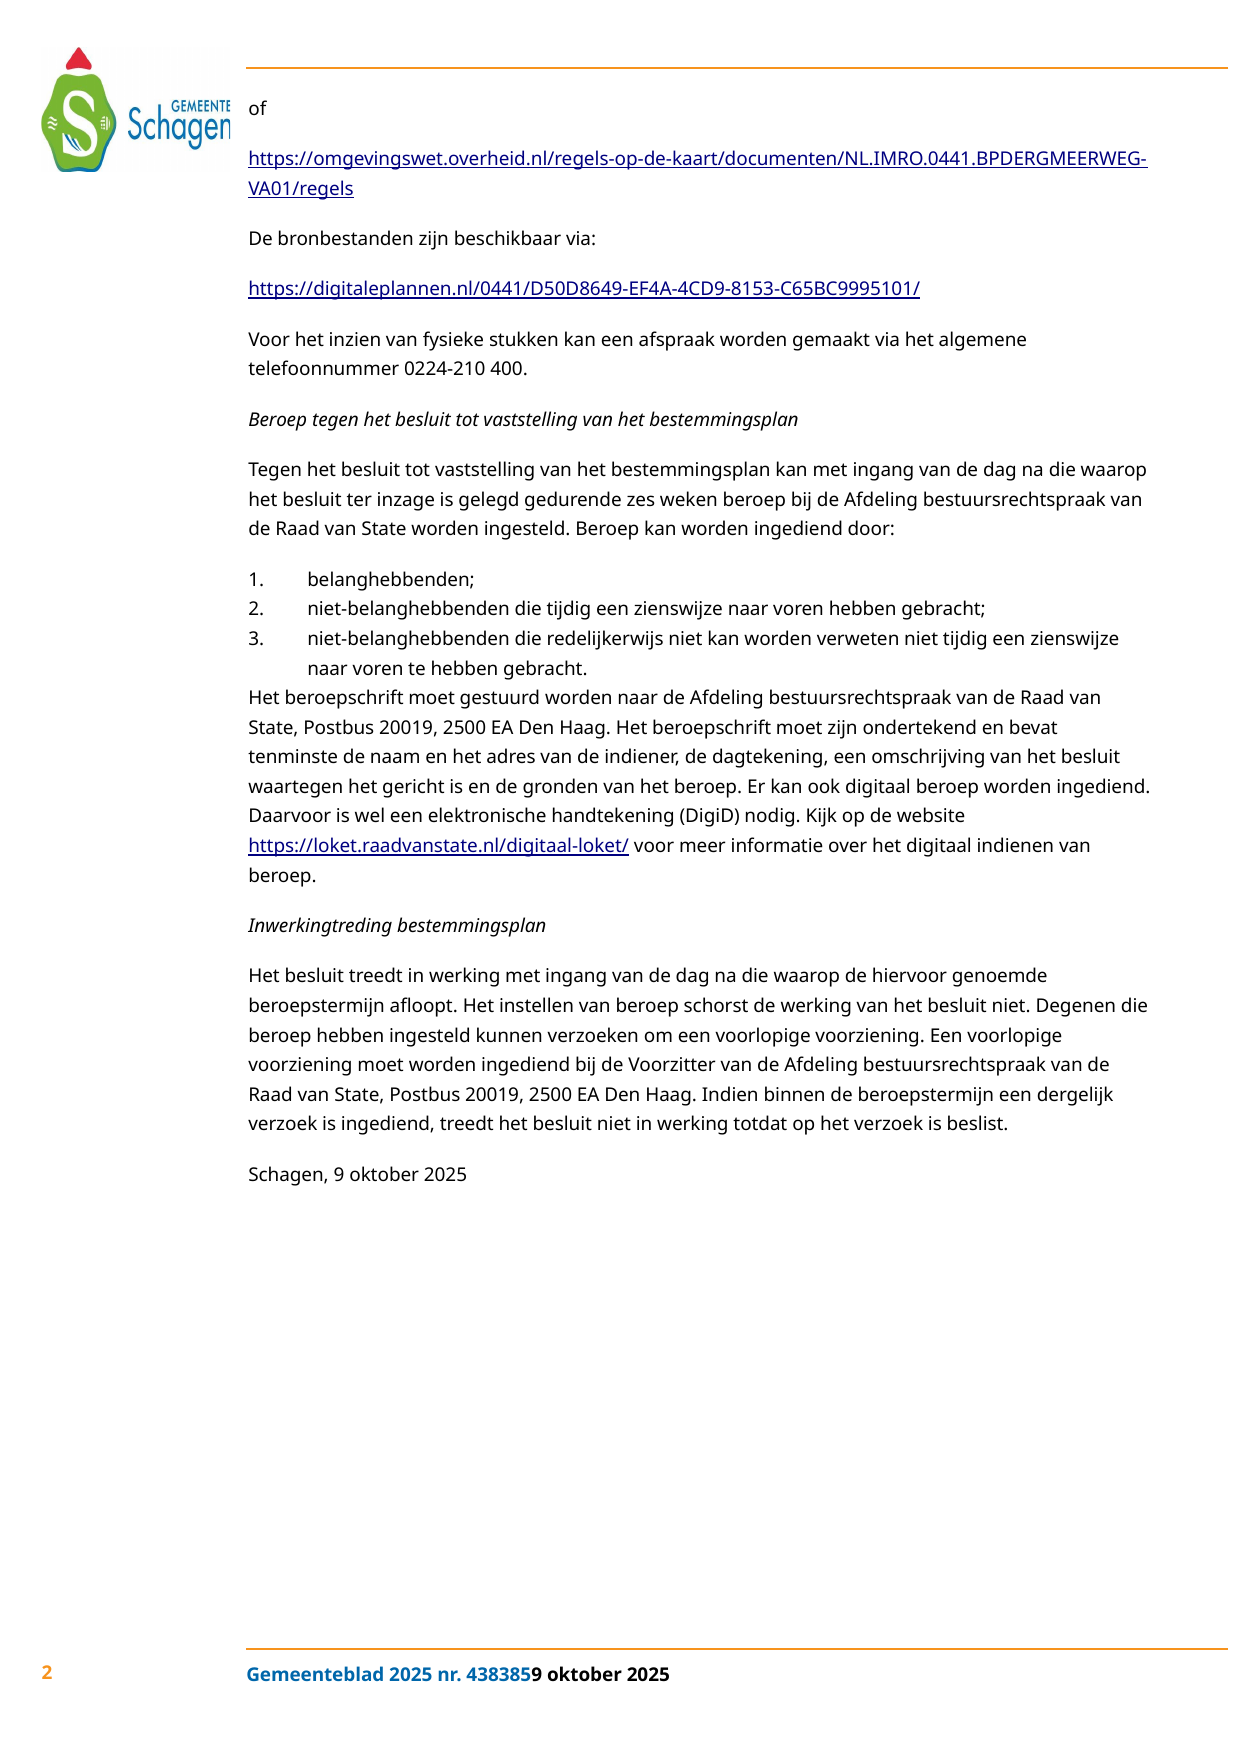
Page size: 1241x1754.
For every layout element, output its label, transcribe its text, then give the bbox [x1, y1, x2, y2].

text Schagen, 9 oktober 2025 [248, 1161, 1152, 1187]
list niet-belanghebbenden die redelijkerwijs niet kan worden verweten niet tijdig een zienswijze naar voren te hebben gebracht. [248, 625, 1152, 681]
picture [41, 47, 231, 172]
text https://omgevingswet.overheid.nl/regels-op-de-kaart/documenten/NL.IMRO.0441.BPDERGMEERWEG-VA01/regels [248, 145, 1152, 201]
list niet-belanghebbenden die tijdig een zienswijze naar voren hebben gebracht; [248, 596, 1152, 621]
text Het besluit treedt in werking met ingang van de dag na die waarop de hiervoor genoemde beroepstermijn afloopt. Het instellen van beroep schorst de werking van het besluit niet. Degenen die beroep hebben ingesteld kunnen verzoeken om een voorlopige voorziening. Een voorlopige voorziening moet worden ingediend bij de Voorzitter van de Afdeling bestuursrechtspraak van de Raad van State, Postbus 20019, 2500 EA Den Haag. Indien binnen de beroepstermijn een dergelijk verzoek is ingediend, treedt het besluit niet in werking totdat op het verzoek is beslist. [248, 963, 1152, 1136]
text https://digitaleplannen.nl/0441/D50D8649-EF4A-4CD9-8153-C65BC9995101/ [248, 276, 1152, 301]
text Beroep tegen het besluit tot vaststelling van het bestemmingsplan [248, 406, 1152, 432]
text Tegen het besluit tot vaststelling van het bestemmingsplan kan met ingang van de dag na die waarop het besluit ter inzage is gelegd gedurende zes weken beroep bij de Afdeling bestuursrechtspraak van de Raad van State worden ingesteld. Beroep kan worden ingediend door: [248, 456, 1152, 541]
text of [248, 95, 1152, 121]
text Inwerkingtreding bestemmingsplan [248, 912, 1152, 938]
text De bronbestanden zijn beschikbaar via: [248, 225, 1152, 251]
list belanghebbenden; [248, 566, 1152, 592]
text Voor het inzien van fysieke stukken kan een afspraak worden gemaakt via het algemene telefoonnummer 0224-210 400. [248, 326, 1152, 381]
text Het beroepschrift moet gestuurd worden naar de Afdeling bestuursrechtspraak van de Raad van State, Postbus 20019, 2500 EA Den Haag. Het beroepschrift moet zijn ondertekend en bevat tenminste de naam en het adres van de indiener, de dagtekening, een omschrijving van het besluit waartegen het gericht is en de gronden van het beroep. Er kan ook digitaal beroep worden ingediend. Daarvoor is wel een elektronische handtekening (DigiD) nodig. Kijk op de website https://loket.raadvanstate.nl/digitaal-loket/ voor meer informatie over het digitaal indienen van beroep. [248, 684, 1152, 888]
